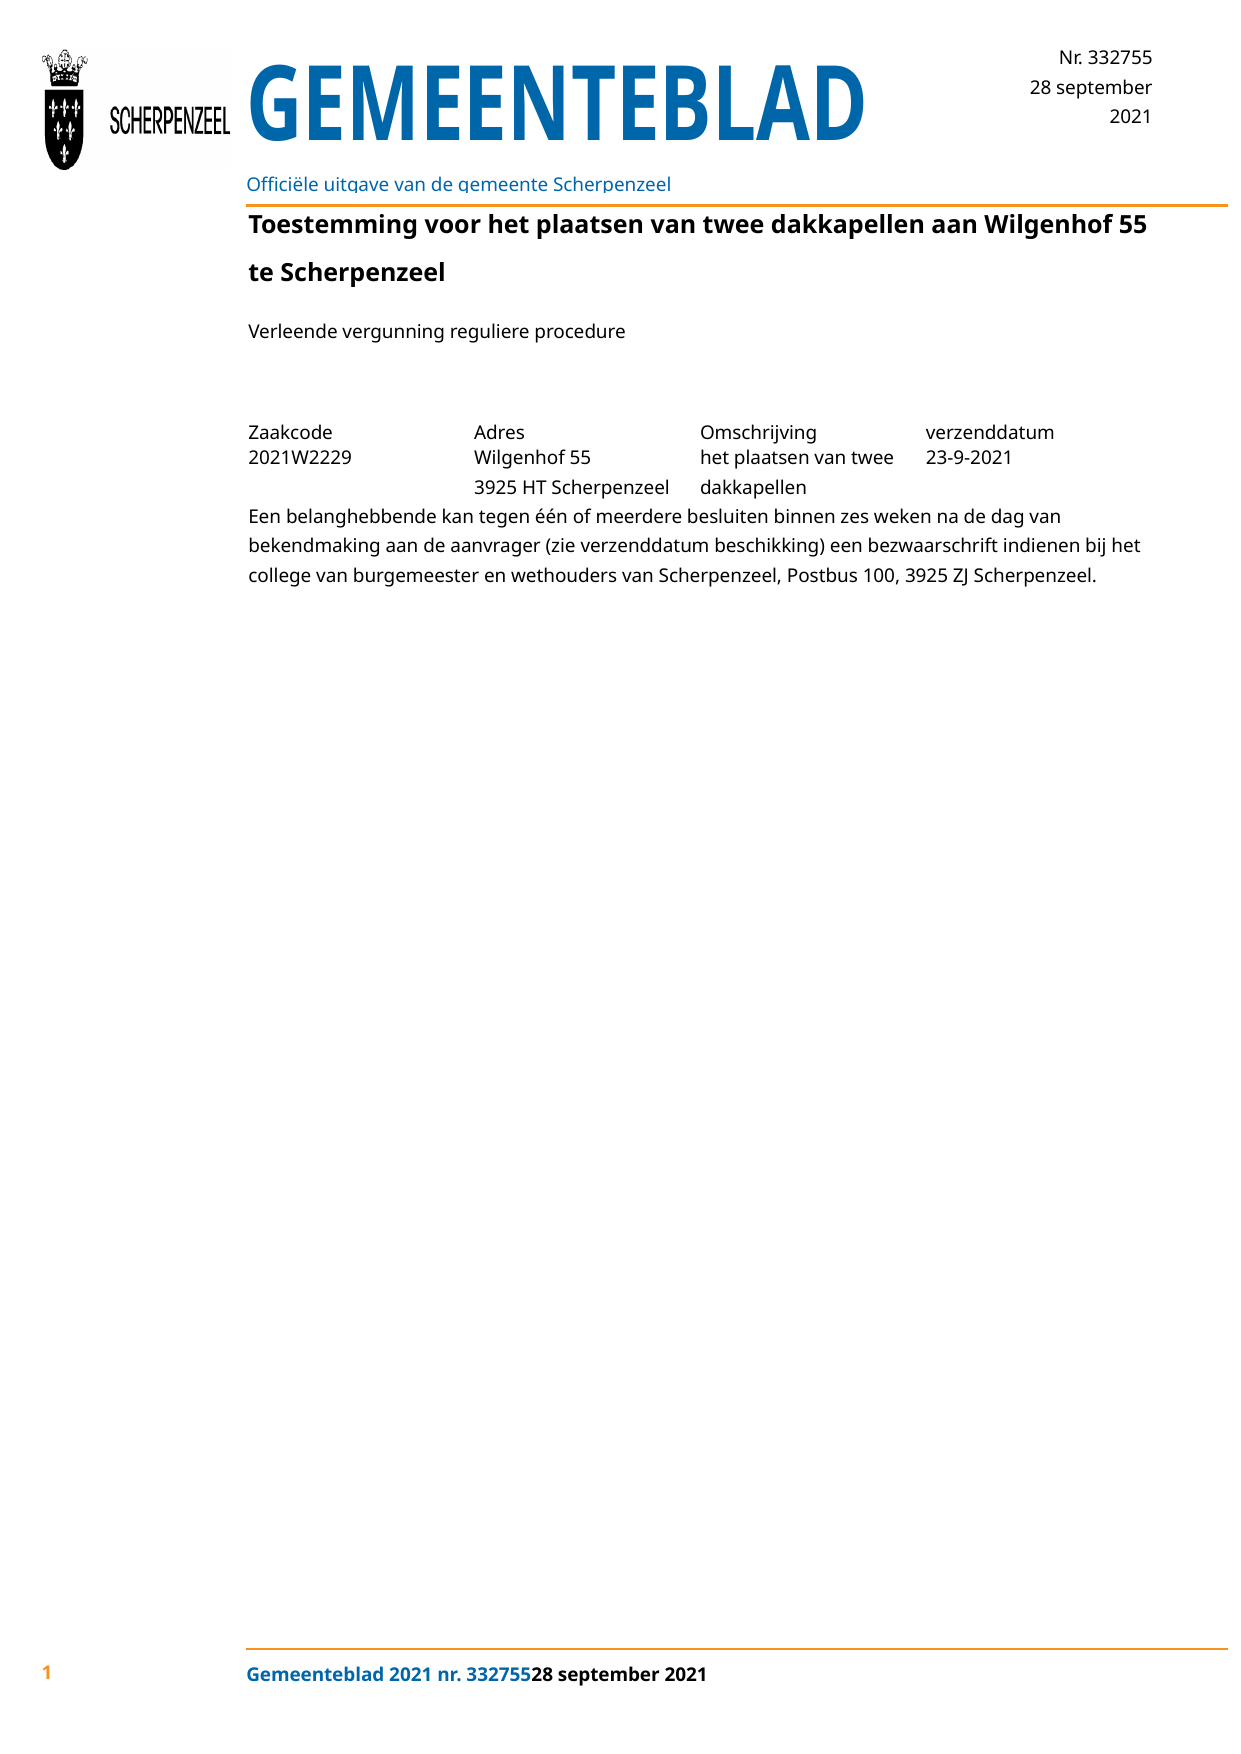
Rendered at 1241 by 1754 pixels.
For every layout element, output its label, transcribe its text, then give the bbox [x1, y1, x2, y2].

table_header Adres [474, 419, 700, 444]
table_cell 2021W2229 [248, 445, 474, 500]
table_header Zaakcode [248, 419, 474, 444]
table_cell 23-9-2021 [926, 445, 1152, 500]
text Toestemming voor het plaatsen van twee dakkapellen aan Wilgenhof 55 te Scherpenzeel [248, 207, 1152, 288]
table_cell Wilgenhof 55 3925 HT Scherpenzeel [474, 445, 700, 500]
text Verleende vergunning reguliere procedure [248, 318, 1152, 344]
table_header Omschrijving [700, 419, 926, 444]
picture [41, 47, 231, 172]
table_cell het plaatsen van twee dakkapellen [700, 445, 926, 500]
table_header verzenddatum [926, 419, 1152, 444]
text Een belanghebbende kan tegen één of meerdere besluiten binnen zes weken na de dag van bekendmaking aan de aanvrager (zie verzenddatum beschikking) een bezwaarschrift indienen bij het college van burgemeester en wethouders van Scherpenzeel, Postbus 100, 3925 ZJ Scherpenzeel. [248, 503, 1152, 588]
